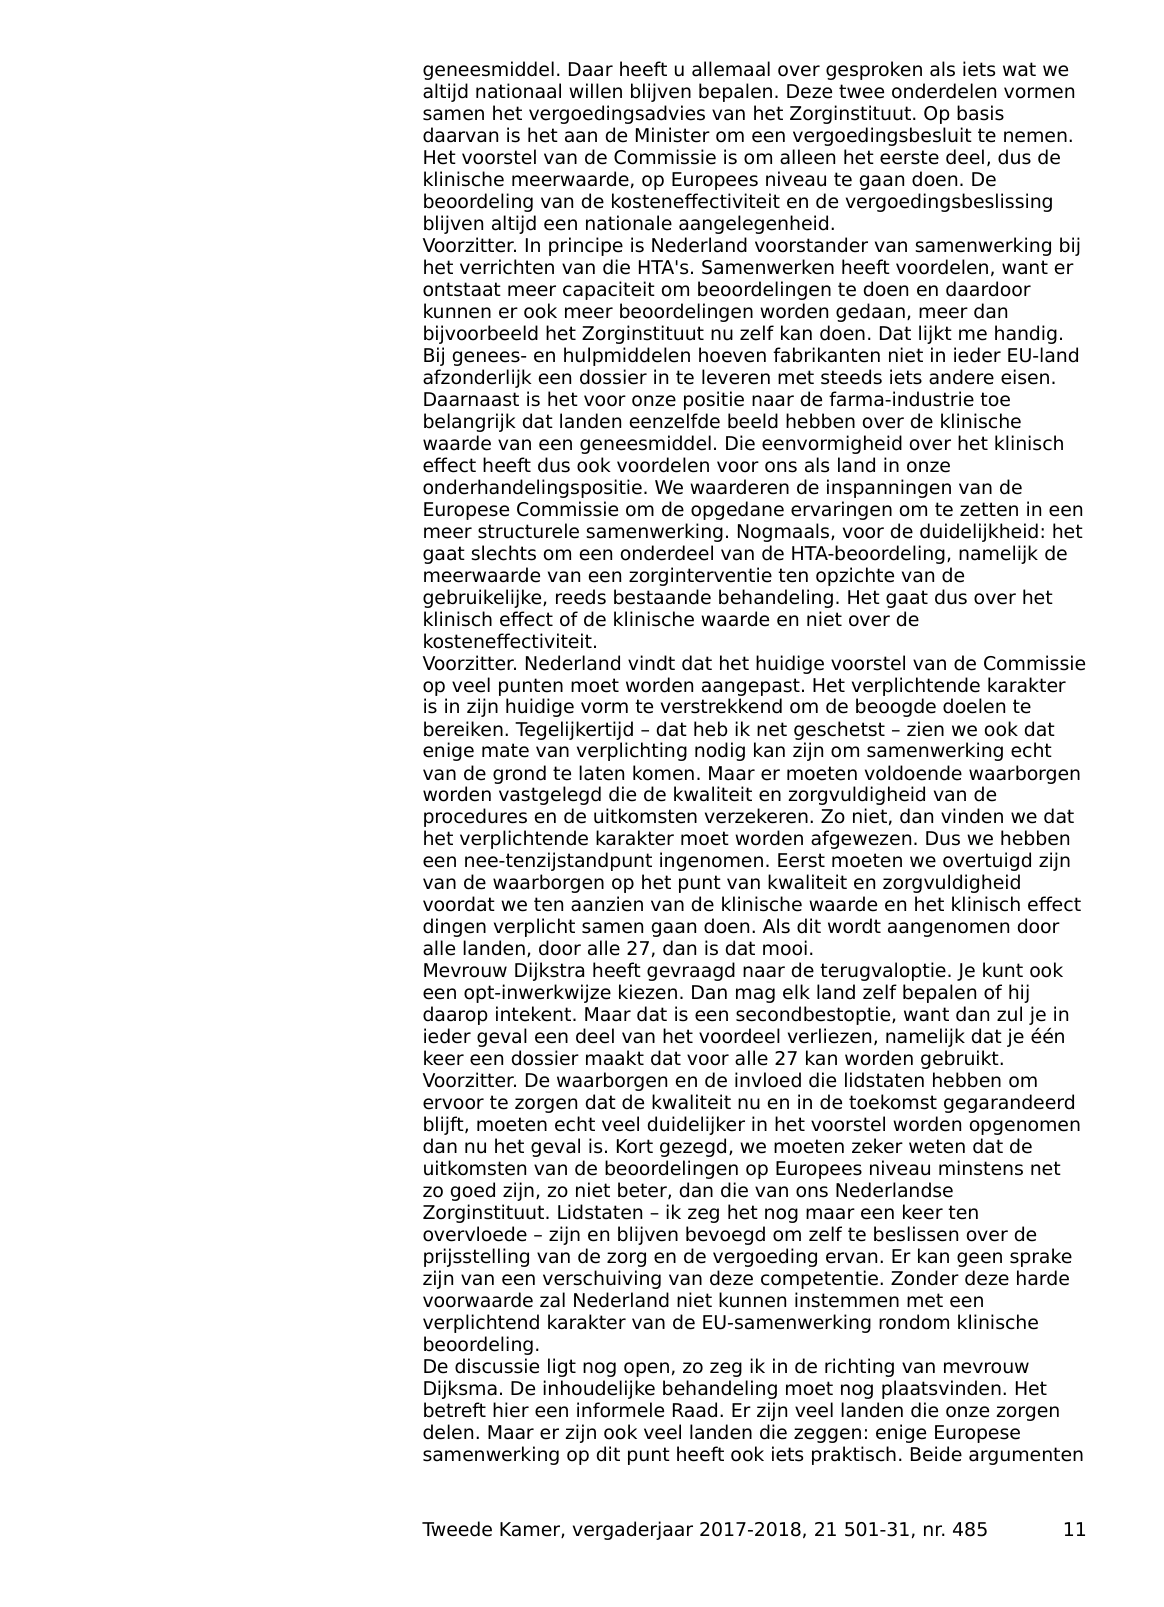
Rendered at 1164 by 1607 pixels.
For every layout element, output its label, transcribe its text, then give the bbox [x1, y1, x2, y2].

text Mevrouw Dijkstra heeft gevraagd naar de terugvaloptie. Je kunt ook een opt-inwerkwijze kiezen. Dan mag elk land zelf bepalen of hij daarop intekent. Maar dat is een secondbestoptie, want dan zul je in ieder geval een deel van het voordeel verliezen, namelijk dat je één keer een dossier maakt dat voor alle 27 kan worden gebruikt. [422, 960, 1087, 1070]
text geneesmiddel. Daar heeft u allemaal over gesproken als iets wat we altijd nationaal willen blijven bepalen. Deze twee onderdelen vormen samen het vergoedingsadvies van het Zorginstituut. Op basis daarvan is het aan de Minister om een vergoedingsbesluit te nemen. Het voorstel van de Commissie is om alleen het eerste deel, dus de klinische meerwaarde, op Europees niveau te gaan doen. De beoordeling van de kosteneffectiviteit en de vergoedingsbeslissing blijven altijd een nationale aangelegenheid. [422, 59, 1087, 235]
text Voorzitter. Nederland vindt dat het huidige voorstel van de Commissie op veel punten moet worden aangepast. Het verplichtende karakter is in zijn huidige vorm te verstrekkend om de beoogde doelen te bereiken. Tegelijkertijd – dat heb ik net geschetst – zien we ook dat enige mate van verplichting nodig kan zijn om samenwerking echt van de grond te laten komen. Maar er moeten voldoende waarborgen worden vastgelegd die de kwaliteit en zorgvuldigheid van de procedures en de uitkomsten verzekeren. Zo niet, dan vinden we dat het verplichtende karakter moet worden afgewezen. Dus we hebben een nee-tenzijstandpunt ingenomen. Eerst moeten we overtuigd zijn van de waarborgen op het punt van kwaliteit en zorgvuldigheid voordat we ten aanzien van de klinische waarde en het klinisch effect dingen verplicht samen gaan doen. Als dit wordt aangenomen door alle landen, door alle 27, dan is dat mooi. [422, 652, 1087, 960]
text Voorzitter. In principe is Nederland voorstander van samenwerking bij het verrichten van die HTA's. Samenwerken heeft voordelen, want er ontstaat meer capaciteit om beoordelingen te doen en daardoor kunnen er ook meer beoordelingen worden gedaan, meer dan bijvoorbeeld het Zorginstituut nu zelf kan doen. Dat lijkt me handig. Bij genees- en hulpmiddelen hoeven fabrikanten niet in ieder EU-land afzonderlijk een dossier in te leveren met steeds iets andere eisen. Daarnaast is het voor onze positie naar de farma-industrie toe belangrijk dat landen eenzelfde beeld hebben over de klinische waarde van een geneesmiddel. Die eenvormigheid over het klinisch effect heeft dus ook voordelen voor ons als land in onze onderhandelingspositie. We waarderen de inspanningen van de Europese Commissie om de opgedane ervaringen om te zetten in een meer structurele samenwerking. Nogmaals, voor de duidelijkheid: het gaat slechts om een onderdeel van de HTA-beoordeling, namelijk de meerwaarde van een zorginterventie ten opzichte van de gebruikelijke, reeds bestaande behandeling. Het gaat dus over het klinisch effect of de klinische waarde en niet over de kosteneffectiviteit. [422, 235, 1087, 652]
text De discussie ligt nog open, zo zeg ik in de richting van mevrouw Dijksma. De inhoudelijke behandeling moet nog plaatsvinden. Het betreft hier een informele Raad. Er zijn veel landen die onze zorgen delen. Maar er zijn ook veel landen die zeggen: enige Europese samenwerking op dit punt heeft ook iets praktisch. Beide argumenten [422, 1356, 1087, 1466]
text Voorzitter. De waarborgen en de invloed die lidstaten hebben om ervoor te zorgen dat de kwaliteit nu en in de toekomst gegarandeerd blijft, moeten echt veel duidelijker in het voorstel worden opgenomen dan nu het geval is. Kort gezegd, we moeten zeker weten dat de uitkomsten van de beoordelingen op Europees niveau minstens net zo goed zijn, zo niet beter, dan die van ons Nederlandse Zorginstituut. Lidstaten – ik zeg het nog maar een keer ten overvloede – zijn en blijven bevoegd om zelf te beslissen over de prijsstelling van de zorg en de vergoeding ervan. Er kan geen sprake zijn van een verschuiving van deze competentie. Zonder deze harde voorwaarde zal Nederland niet kunnen instemmen met een verplichtend karakter van de EU-samenwerking rondom klinische beoordeling. [422, 1070, 1087, 1356]
